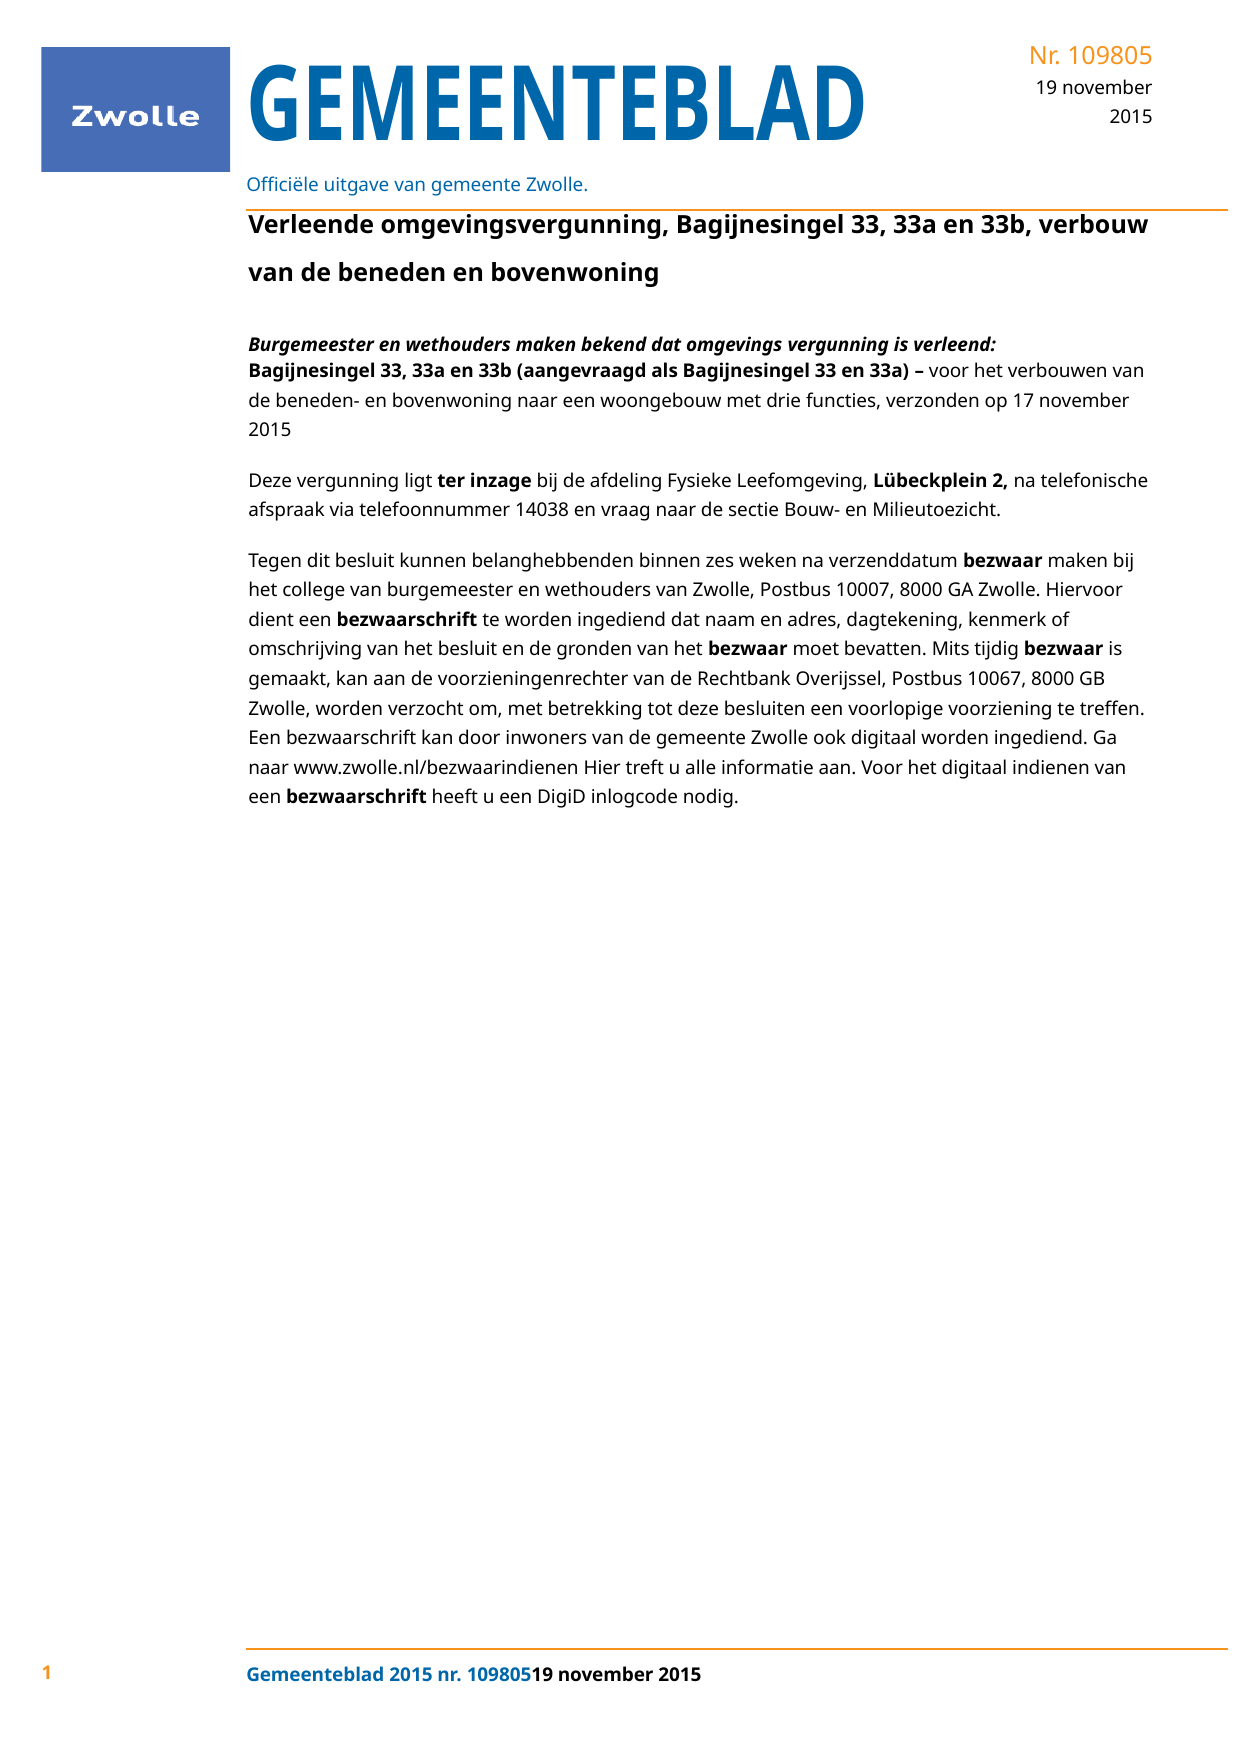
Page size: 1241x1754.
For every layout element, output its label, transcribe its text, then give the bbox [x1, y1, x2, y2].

text Bagijnesingel 33, 33a en 33b (aangevraagd als Bagijnesingel 33 en 33a) – voor het verbouwen van de beneden- en bovenwoning naar een woongebouw met drie functies, verzonden op 17 november 2015 [248, 357, 1152, 442]
text Deze vergunning ligt ter inzage bij de afdeling Fysieke Leefomgeving, Lübeckplein 2, na telefonische afspraak via telefoonnummer 14038 en vraag naar de sectie Bouw- en Milieutoezicht. [248, 467, 1152, 522]
text Burgemeester en wethouders maken bekend dat omgevings vergunning is verleend: [248, 331, 1152, 357]
text Verleende omgevingsvergunning, Bagijnesingel 33, 33a en 33b, verbouw van de beneden en bovenwoning [248, 211, 1152, 288]
text Tegen dit besluit kunnen belanghebbenden binnen zes weken na verzenddatum bezwaar maken bij het college van burgemeester en wethouders van Zwolle, Postbus 10007, 8000 GA Zwolle. Hiervoor dient een bezwaarschrift te worden ingediend dat naam en adres, dagtekening, kenmerk of omschrijving van het besluit en de gronden van het bezwaar moet bevatten. Mits tijdig bezwaar is gemaakt, kan aan de voorzieningenrechter van de Rechtbank Overijssel, Postbus 10067, 8000 GB Zwolle, worden verzocht om, met betrekking tot deze besluiten een voorlopige voorziening te treffen. Een bezwaarschrift kan door inwoners van de gemeente Zwolle ook digitaal worden ingediend. Ga naar www.zwolle.nl/bezwaarindienen Hier treft u alle informatie aan. Voor het digitaal indienen van een bezwaarschrift heeft u een DigiD inlogcode nodig. [248, 547, 1152, 809]
picture [41, 47, 231, 172]
